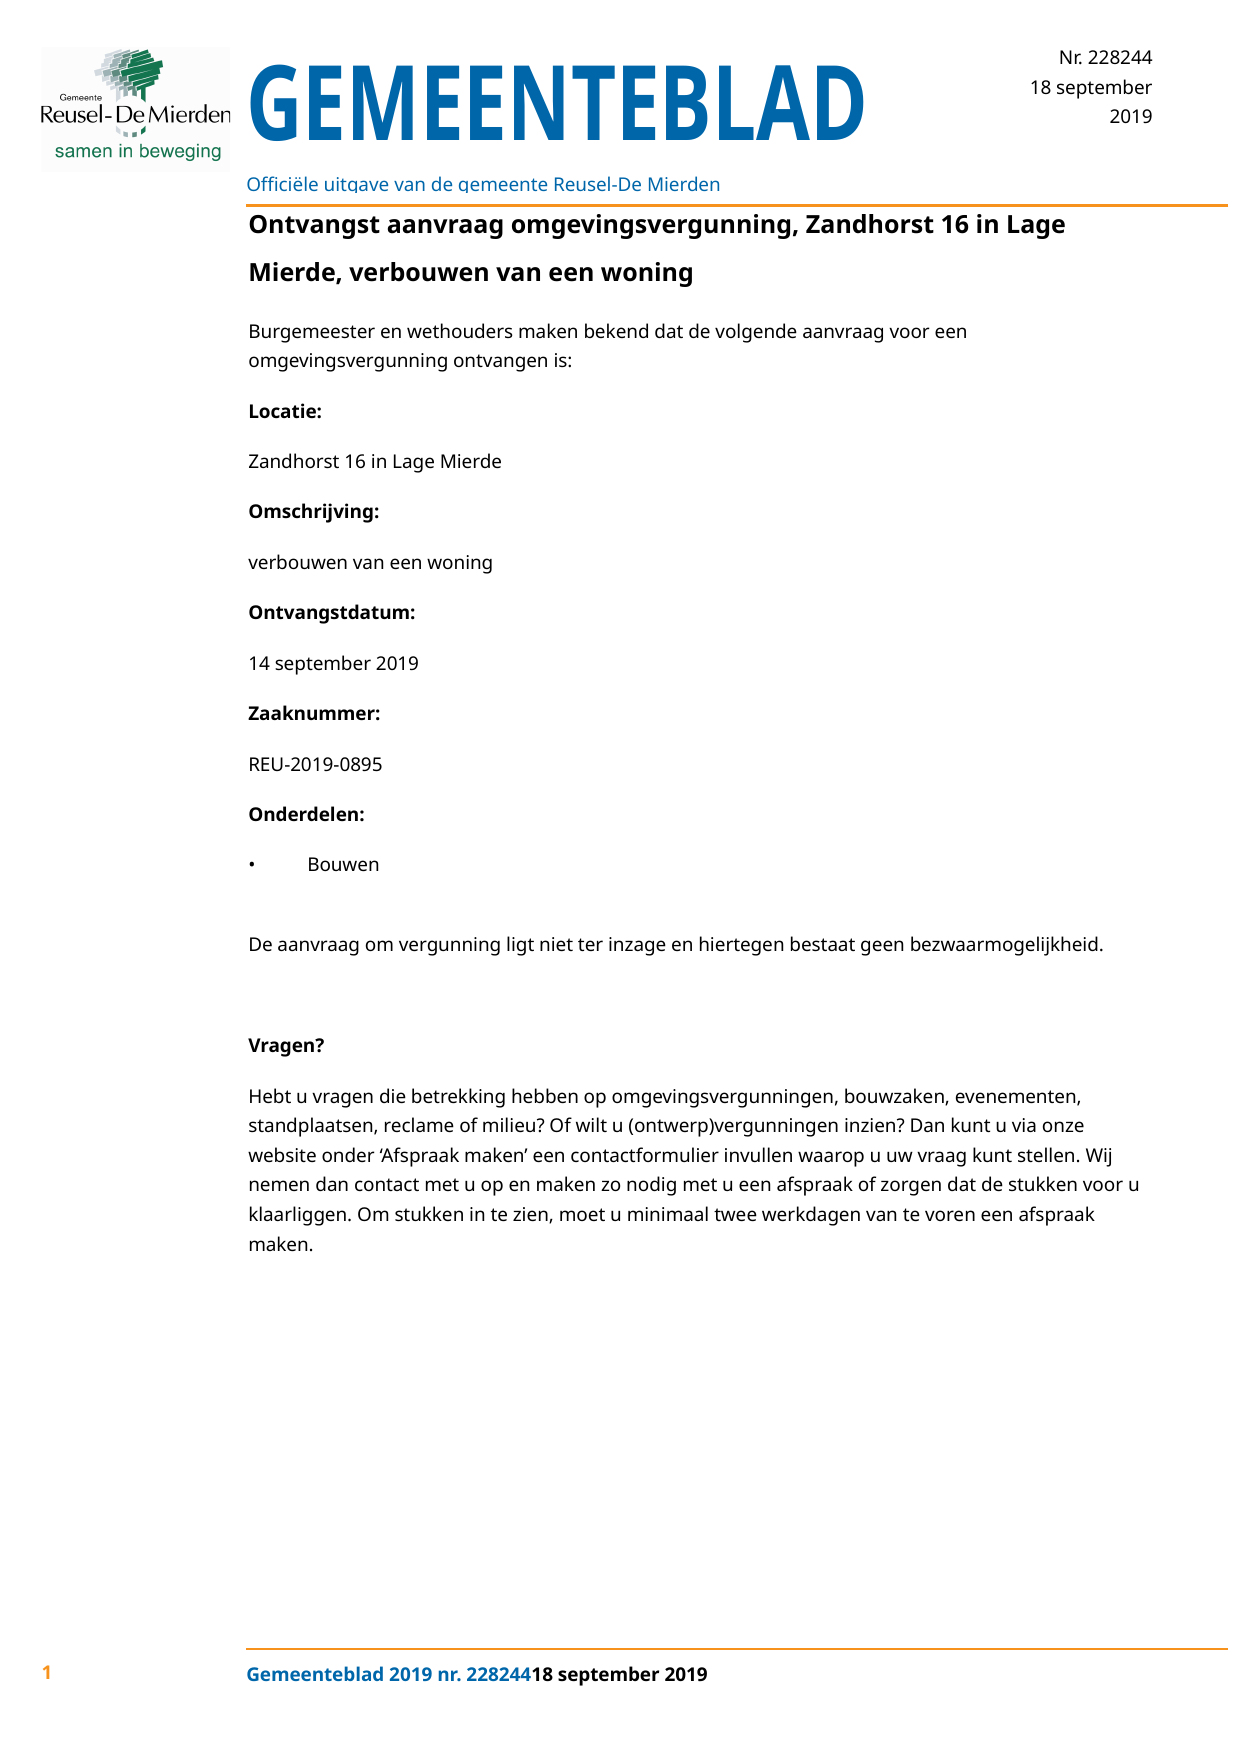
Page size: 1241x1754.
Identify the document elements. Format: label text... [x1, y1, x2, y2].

text Ontvangst aanvraag omgevingsvergunning, Zandhorst 16 in Lage Mierde, verbouwen van een woning [248, 207, 1152, 288]
list Bouwen [248, 852, 1152, 877]
text Zandhorst 16 in Lage Mierde [248, 448, 1152, 474]
text De aanvraag om vergunning ligt niet ter inzage en hiertegen bestaat geen bezwaarmogelijkheid. [248, 932, 1152, 957]
text Burgemeester en wethouders maken bekend dat de volgende aanvraag voor een omgevingsvergunning ontvangen is: [248, 318, 1152, 373]
text Ontvangstdatum: [248, 599, 1152, 625]
text 14 september 2019 [248, 650, 1152, 676]
picture [41, 47, 231, 172]
text Omschrijving: [248, 499, 1152, 524]
text Zaaknummer: [248, 700, 1152, 726]
text Locatie: [248, 398, 1152, 424]
text Vragen? [248, 1032, 1152, 1058]
text REU-2019-0895 [248, 751, 1152, 777]
text Hebt u vragen die betrekking hebben op omgevingsvergunningen, bouwzaken, evenementen, standplaatsen, reclame of milieu? Of wilt u (ontwerp)vergunningen inzien? Dan kunt u via onze website onder ‘Afspraak maken’ een contactformulier invullen waarop u uw vraag kunt stellen. Wij nemen dan contact met u op en maken zo nodig met u een afspraak of zorgen dat de stukken voor u klaarliggen. Om stukken in te zien, moet u minimaal twee werkdagen van te voren een afspraak maken. [248, 1083, 1152, 1257]
text verbouwen van een woning [248, 549, 1152, 575]
text Onderdelen: [248, 801, 1152, 827]
